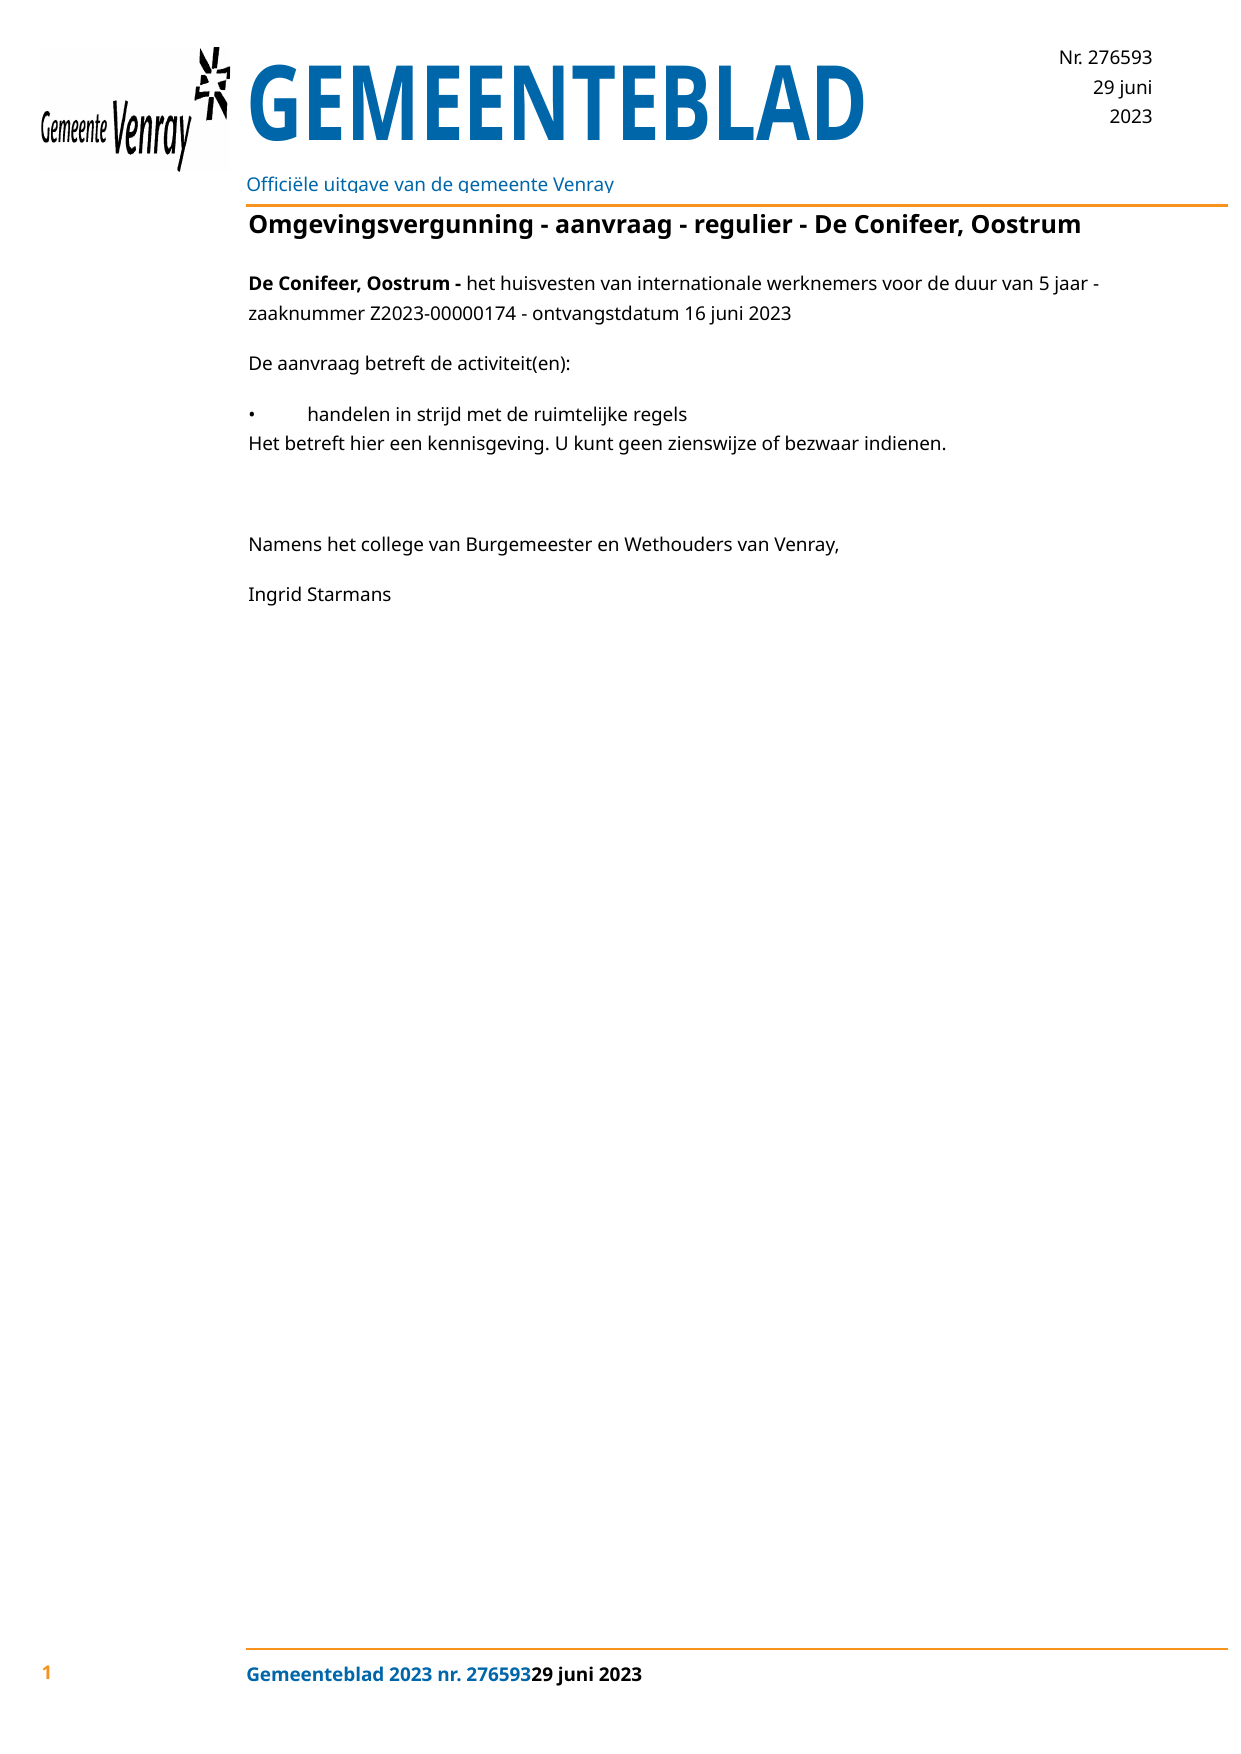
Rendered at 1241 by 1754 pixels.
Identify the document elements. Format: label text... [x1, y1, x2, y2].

list handelen in strijd met de ruimtelijke regels [248, 401, 1152, 426]
text De aanvraag betreft de activiteit(en): [248, 350, 1152, 376]
text Ingrid Starmans [248, 582, 1152, 607]
text De Conifeer, Oostrum - het huisvesten van internationale werknemers voor de duur van 5 jaar - zaaknummer Z2023-00000174 - ontvangstdatum 16 juni 2023 [248, 270, 1152, 326]
text Het betreft hier een kennisgeving. U kunt geen zienswijze of bezwaar indienen. [248, 430, 1152, 456]
text Omgevingsvergunning - aanvraag - regulier - De Conifeer, Oostrum [248, 207, 1152, 241]
picture [41, 47, 231, 172]
text Namens het college van Burgemeester en Wethouders van Venray, [248, 531, 1152, 557]
